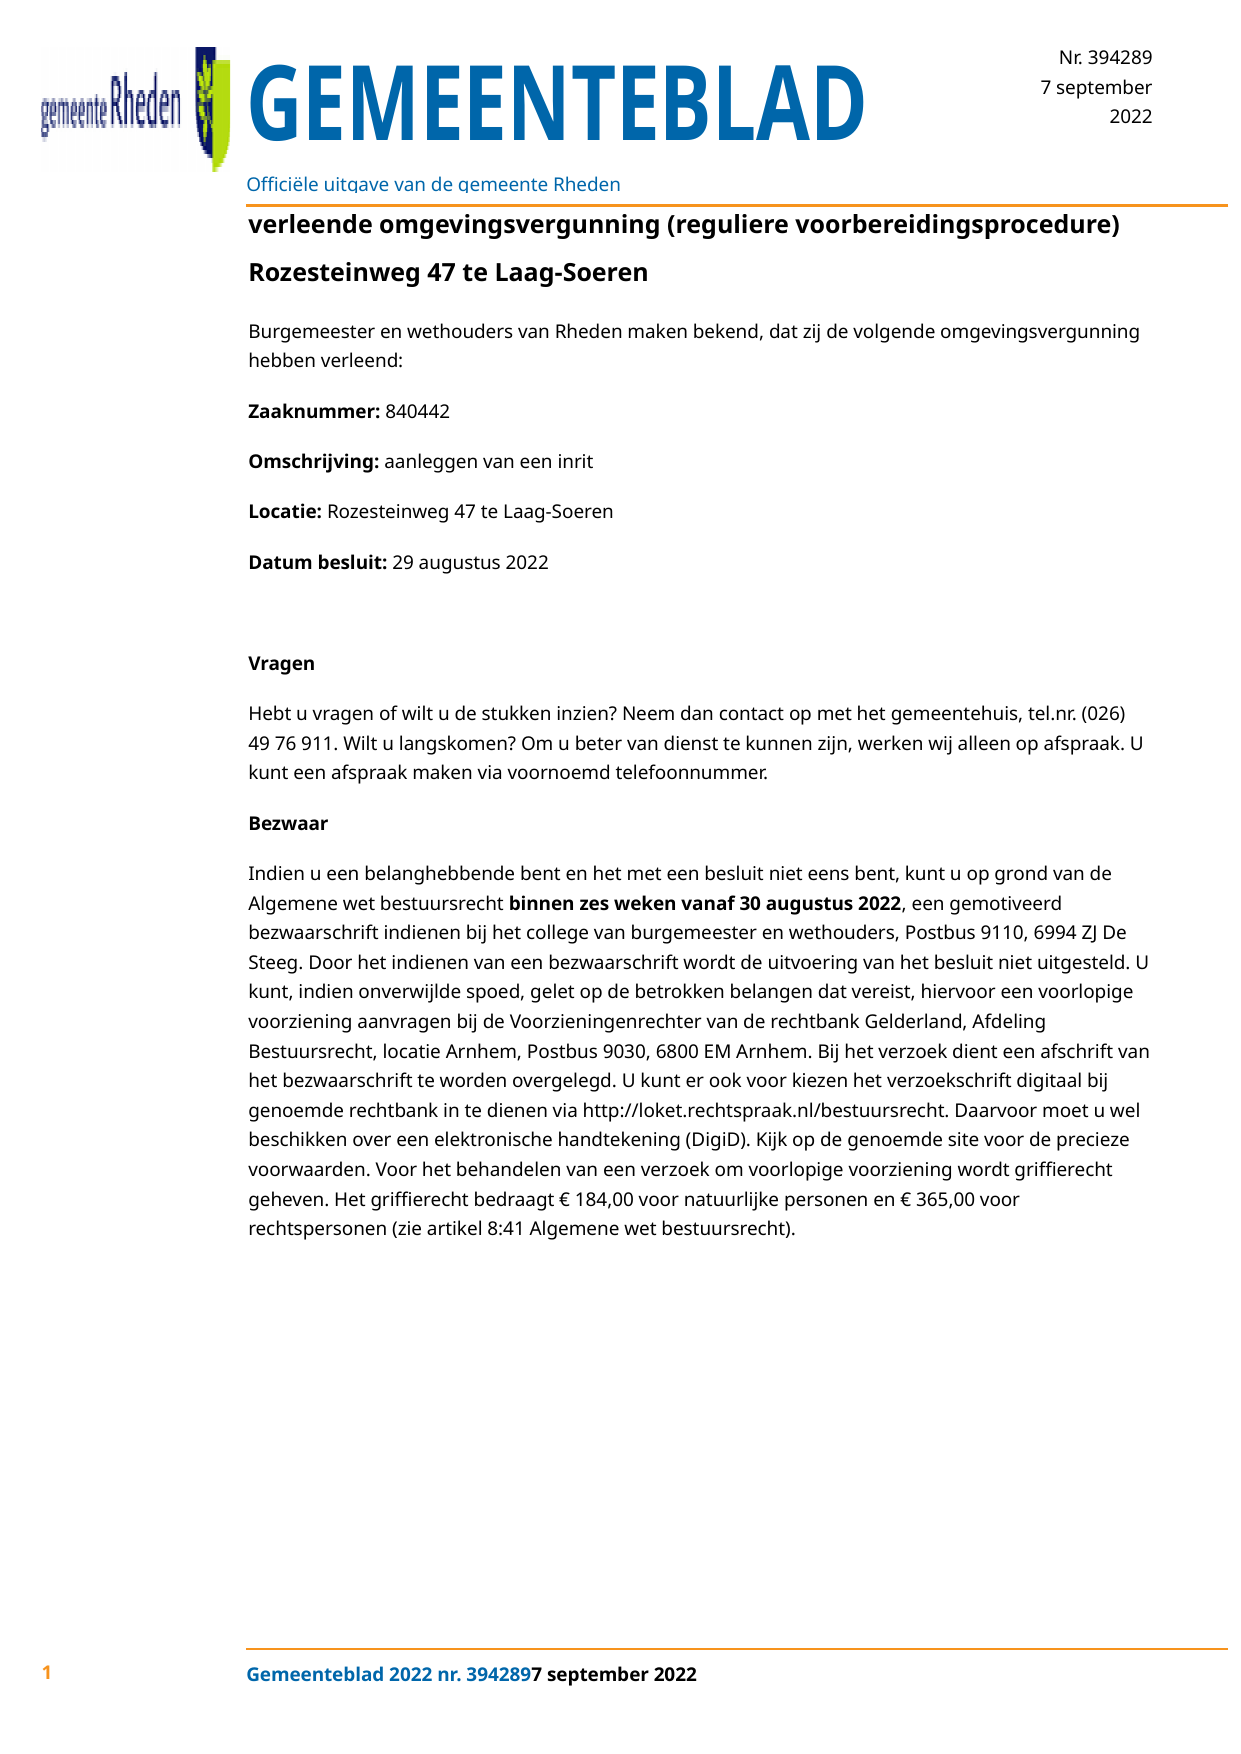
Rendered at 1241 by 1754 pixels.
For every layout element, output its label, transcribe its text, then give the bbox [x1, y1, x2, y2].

text Omschrijving: aanleggen van een inrit [248, 448, 1152, 474]
text Burgemeester en wethouders van Rheden maken bekend, dat zij de volgende omgevingsvergunning hebben verleend: [248, 318, 1152, 373]
text Indien u een belanghebbende bent en het met een besluit niet eens bent, kunt u op grond van de Algemene wet bestuursrecht binnen zes weken vanaf 30 augustus 2022, een gemotiveerd bezwaarschrift indienen bij het college van burgemeester en wethouders, Postbus 9110, 6994 ZJ De Steeg. Door het indienen van een bezwaarschrift wordt de uitvoering van het besluit niet uitgesteld. U kunt, indien onverwijlde spoed, gelet op de betrokken belangen dat vereist, hiervoor een voorlopige voorziening aanvragen bij de Voorzieningenrechter van de rechtbank Gelderland, Afdeling Bestuursrecht, locatie Arnhem, Postbus 9030, 6800 EM Arnhem. Bij het verzoek dient een afschrift van het bezwaarschrift te worden overgelegd. U kunt er ook voor kiezen het verzoekschrift digitaal bij genoemde rechtbank in te dienen via http://loket.rechtspraak.nl/bestuursrecht. Daarvoor moet u wel beschikken over een elektronische handtekening (DigiD). Kijk op de genoemde site voor de precieze voorwaarden. Voor het behandelen van een verzoek om voorlopige voorziening wordt griffierecht geheven. Het griffierecht bedraagt € 184,00 voor natuurlijke personen en € 365,00 voor rechtspersonen (zie artikel 8:41 Algemene wet bestuursrecht). [248, 860, 1152, 1241]
picture [41, 47, 231, 172]
text Locatie: Rozesteinweg 47 te Laag-Soeren [248, 499, 1152, 524]
text Bezwaar [248, 810, 1152, 836]
text Datum besluit: 29 augustus 2022 [248, 549, 1152, 575]
text verleende omgevingsvergunning (reguliere voorbereidingsprocedure) Rozesteinweg 47 te Laag-Soeren [248, 207, 1152, 288]
text Vragen [248, 650, 1152, 676]
text Zaaknummer: 840442 [248, 398, 1152, 424]
text Hebt u vragen of wilt u de stukken inzien? Neem dan contact op met het gemeentehuis, tel.nr. (026) 49 76 911. Wilt u langskomen? Om u beter van dienst te kunnen zijn, werken wij alleen op afspraak. U kunt een afspraak maken via voornoemd telefoonnummer. [248, 700, 1152, 785]
